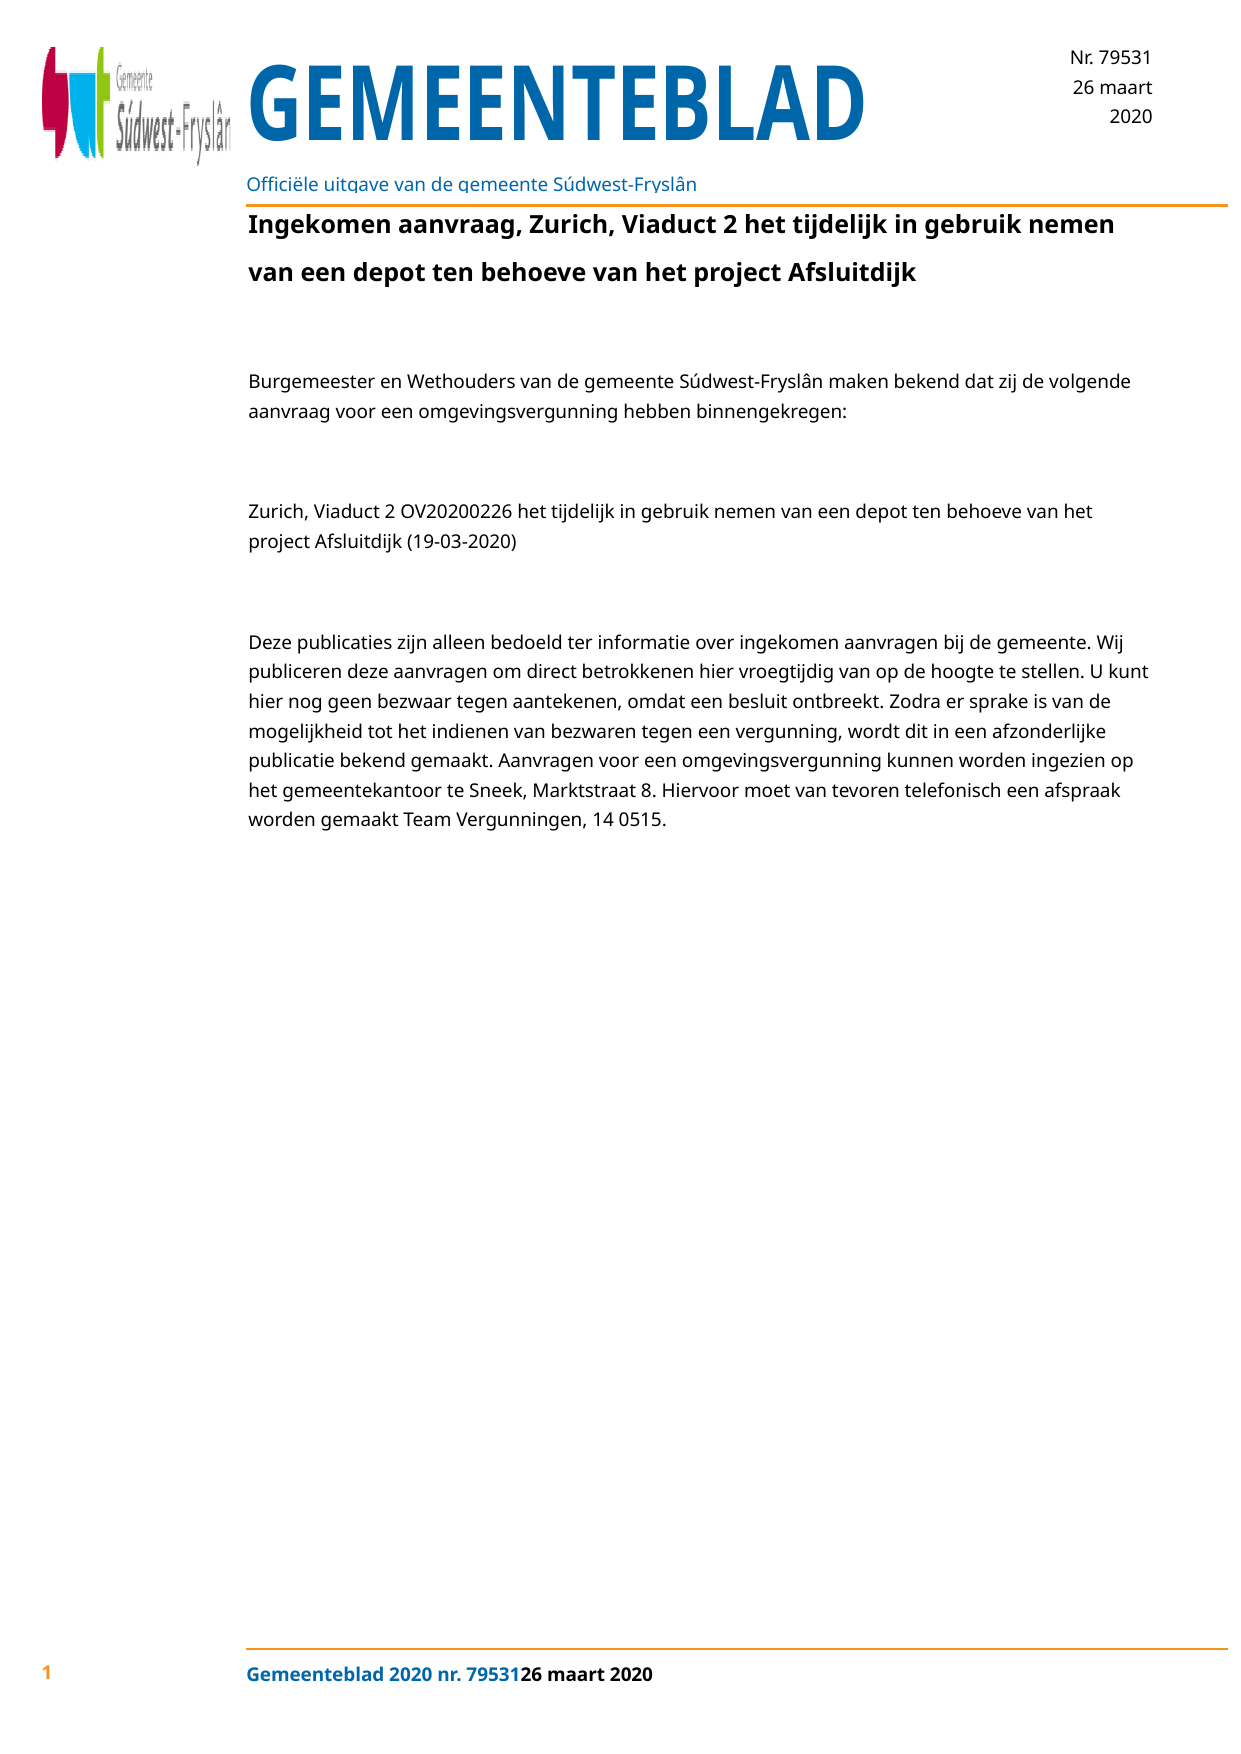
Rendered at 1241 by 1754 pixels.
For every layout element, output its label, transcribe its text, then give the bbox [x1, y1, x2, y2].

text Deze publicaties zijn alleen bedoeld ter informatie over ingekomen aanvragen bij de gemeente. Wij publiceren deze aanvragen om direct betrokkenen hier vroegtijdig van op de hoogte te stellen. U kunt hier nog geen bezwaar tegen aantekenen, omdat een besluit ontbreekt. Zodra er sprake is van de mogelijkheid tot het indienen van bezwaren tegen een vergunning, wordt dit in een afzonderlijke publicatie bekend gemaakt. Aanvragen voor een omgevingsvergunning kunnen worden ingezien op het gemeentekantoor te Sneek, Marktstraat 8. Hiervoor moet van tevoren telefonisch een afspraak worden gemaakt Team Vergunningen, 14 0515. [248, 629, 1152, 832]
text Ingekomen aanvraag, Zurich, Viaduct 2 het tijdelijk in gebruik nemen van een depot ten behoeve van het project Afsluitdijk [248, 207, 1152, 288]
picture [41, 47, 231, 172]
text Zurich, Viaduct 2 OV20200226 het tijdelijk in gebruik nemen van een depot ten behoeve van het project Afsluitdijk (19-03-2020) [248, 499, 1152, 554]
text Burgemeester en Wethouders van de gemeente Súdwest-Fryslân maken bekend dat zij de volgende aanvraag voor een omgevingsvergunning hebben binnengekregen: [248, 368, 1152, 424]
